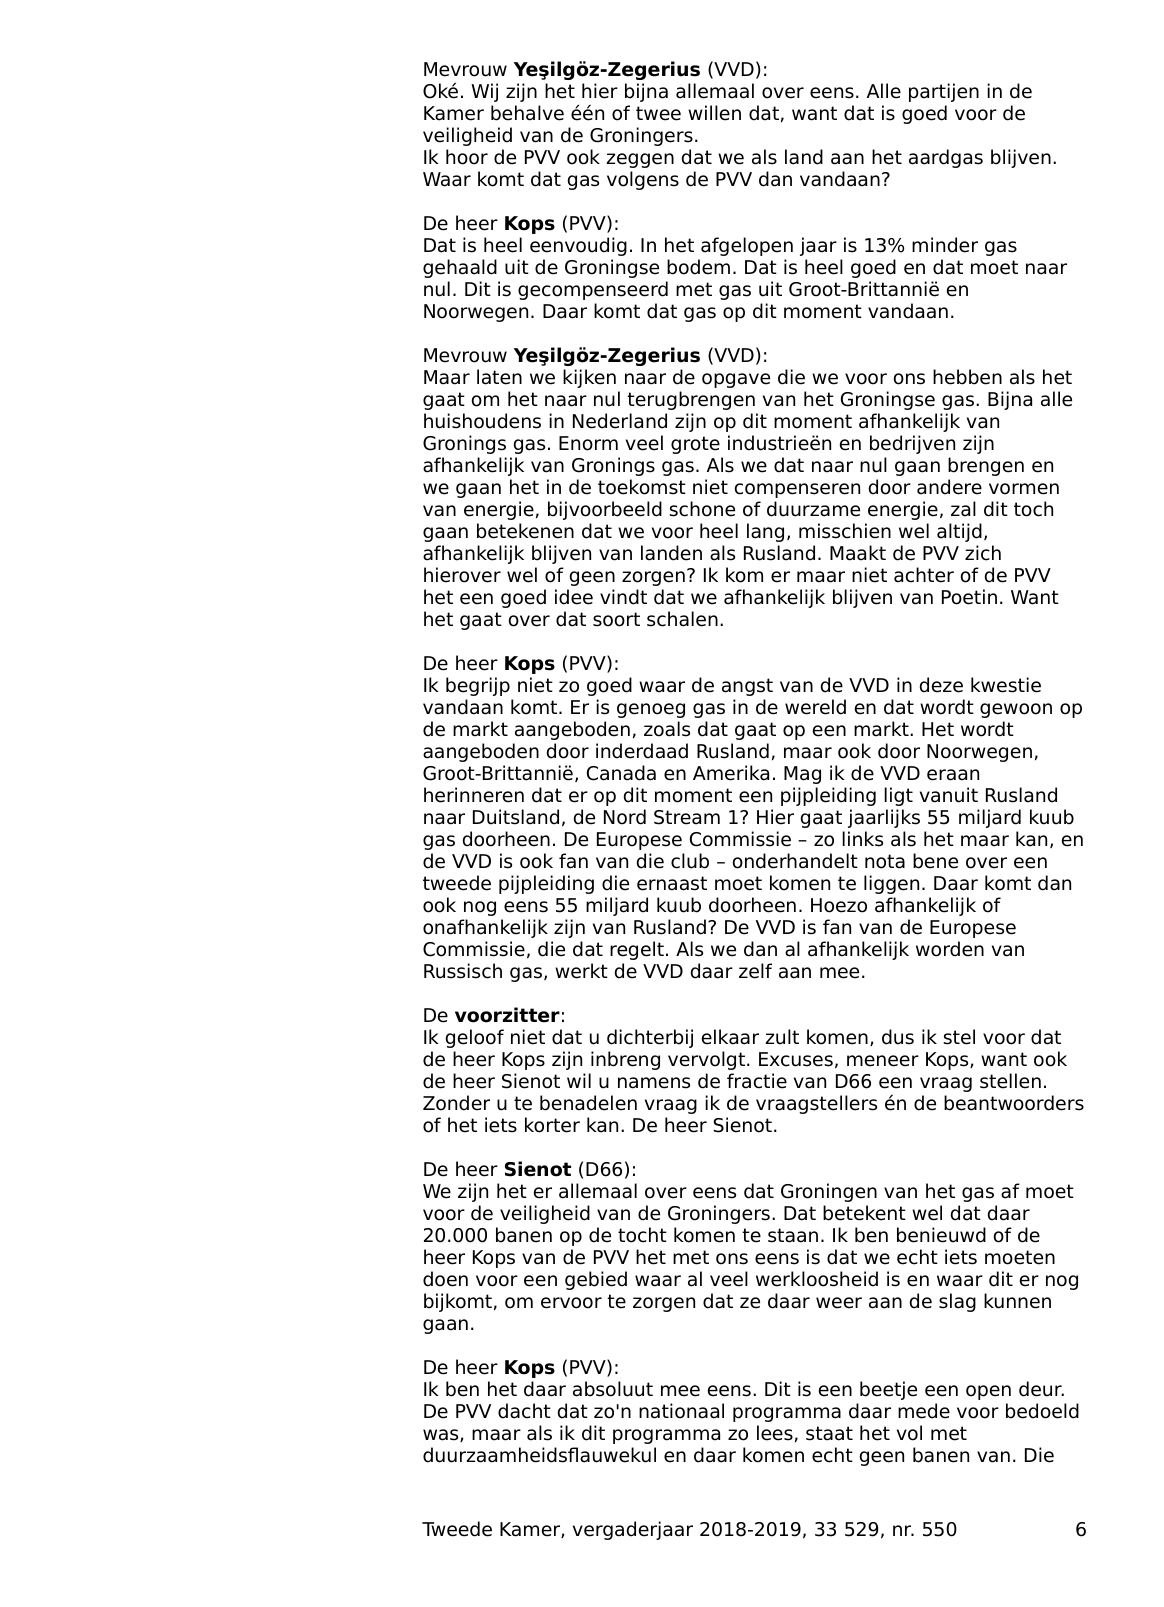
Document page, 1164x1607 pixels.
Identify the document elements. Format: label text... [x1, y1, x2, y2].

text Ik hoor de PVV ook zeggen dat we als land aan het aardgas blijven. Waar komt dat gas volgens de PVV dan vandaan? [422, 147, 1087, 191]
text Oké. Wij zijn het hier bijna allemaal over eens. Alle partijen in de Kamer behalve één of twee willen dat, want dat is goed voor de veiligheid van de Groningers. [422, 81, 1087, 147]
text Mevrouw Yeşilgöz-Zegerius (VVD): [422, 59, 1087, 81]
text Ik begrijp niet zo goed waar de angst van de VVD in deze kwestie vandaan komt. Er is genoeg gas in de wereld en dat wordt gewoon op de markt aangeboden, zoals dat gaat op een markt. Het wordt aangeboden door inderdaad Rusland, maar ook door Noorwegen, Groot-Brittannië, Canada en Amerika. Mag ik de VVD eraan herinneren dat er op dit moment een pijpleiding ligt vanuit Rusland naar Duitsland, de Nord Stream 1? Hier gaat jaarlijks 55 miljard kuub gas doorheen. De Europese Commissie – zo links als het maar kan, en de VVD is ook fan van die club – onderhandelt nota bene over een tweede pijpleiding die ernaast moet komen te liggen. Daar komt dan ook nog eens 55 miljard kuub doorheen. Hoezo afhankelijk of onafhankelijk zijn van Rusland? De VVD is fan van de Europese Commissie, die dat regelt. Als we dan al afhankelijk worden van Russisch gas, werkt de VVD daar zelf aan mee. [422, 675, 1087, 983]
text De voorzitter: [422, 1005, 1087, 1027]
text Dat is heel eenvoudig. In het afgelopen jaar is 13% minder gas gehaald uit de Groningse bodem. Dat is heel goed en dat moet naar nul. Dit is gecompenseerd met gas uit Groot-Brittannië en Noorwegen. Daar komt dat gas op dit moment vandaan. [422, 235, 1087, 323]
text Mevrouw Yeşilgöz-Zegerius (VVD): [422, 345, 1087, 367]
text We zijn het er allemaal over eens dat Groningen van het gas af moet voor de veiligheid van de Groningers. Dat betekent wel dat daar 20.000 banen op de tocht komen te staan. Ik ben benieuwd of de heer Kops van de PVV het met ons eens is dat we echt iets moeten doen voor een gebied waar al veel werkloosheid is en waar dit er nog bijkomt, om ervoor te zorgen dat ze daar weer aan de slag kunnen gaan. [422, 1181, 1087, 1335]
text Ik geloof niet dat u dichterbij elkaar zult komen, dus ik stel voor dat de heer Kops zijn inbreng vervolgt. Excuses, meneer Kops, want ook de heer Sienot wil u namens de fractie van D66 een vraag stellen. Zonder u te benadelen vraag ik de vraagstellers én de beantwoorders of het iets korter kan. De heer Sienot. [422, 1027, 1087, 1137]
text De heer Kops (PVV): [422, 1357, 1087, 1379]
text De heer Kops (PVV): [422, 653, 1087, 675]
text Ik ben het daar absoluut mee eens. Dit is een beetje een open deur. De PVV dacht dat zo'n nationaal programma daar mede voor bedoeld was, maar als ik dit programma zo lees, staat het vol met duurzaamheidsflauwekul en daar komen echt geen banen van. Die [422, 1379, 1087, 1467]
text Maar laten we kijken naar de opgave die we voor ons hebben als het gaat om het naar nul terugbrengen van het Groningse gas. Bijna alle huishoudens in Nederland zijn op dit moment afhankelijk van Gronings gas. Enorm veel grote industrieën en bedrijven zijn afhankelijk van Gronings gas. Als we dat naar nul gaan brengen en we gaan het in de toekomst niet compenseren door andere vormen van energie, bijvoorbeeld schone of duurzame energie, zal dit toch gaan betekenen dat we voor heel lang, misschien wel altijd, afhankelijk blijven van landen als Rusland. Maakt de PVV zich hierover wel of geen zorgen? Ik kom er maar niet achter of de PVV het een goed idee vindt dat we afhankelijk blijven van Poetin. Want het gaat over dat soort schalen. [422, 367, 1087, 631]
text De heer Kops (PVV): [422, 213, 1087, 235]
text De heer Sienot (D66): [422, 1159, 1087, 1181]
